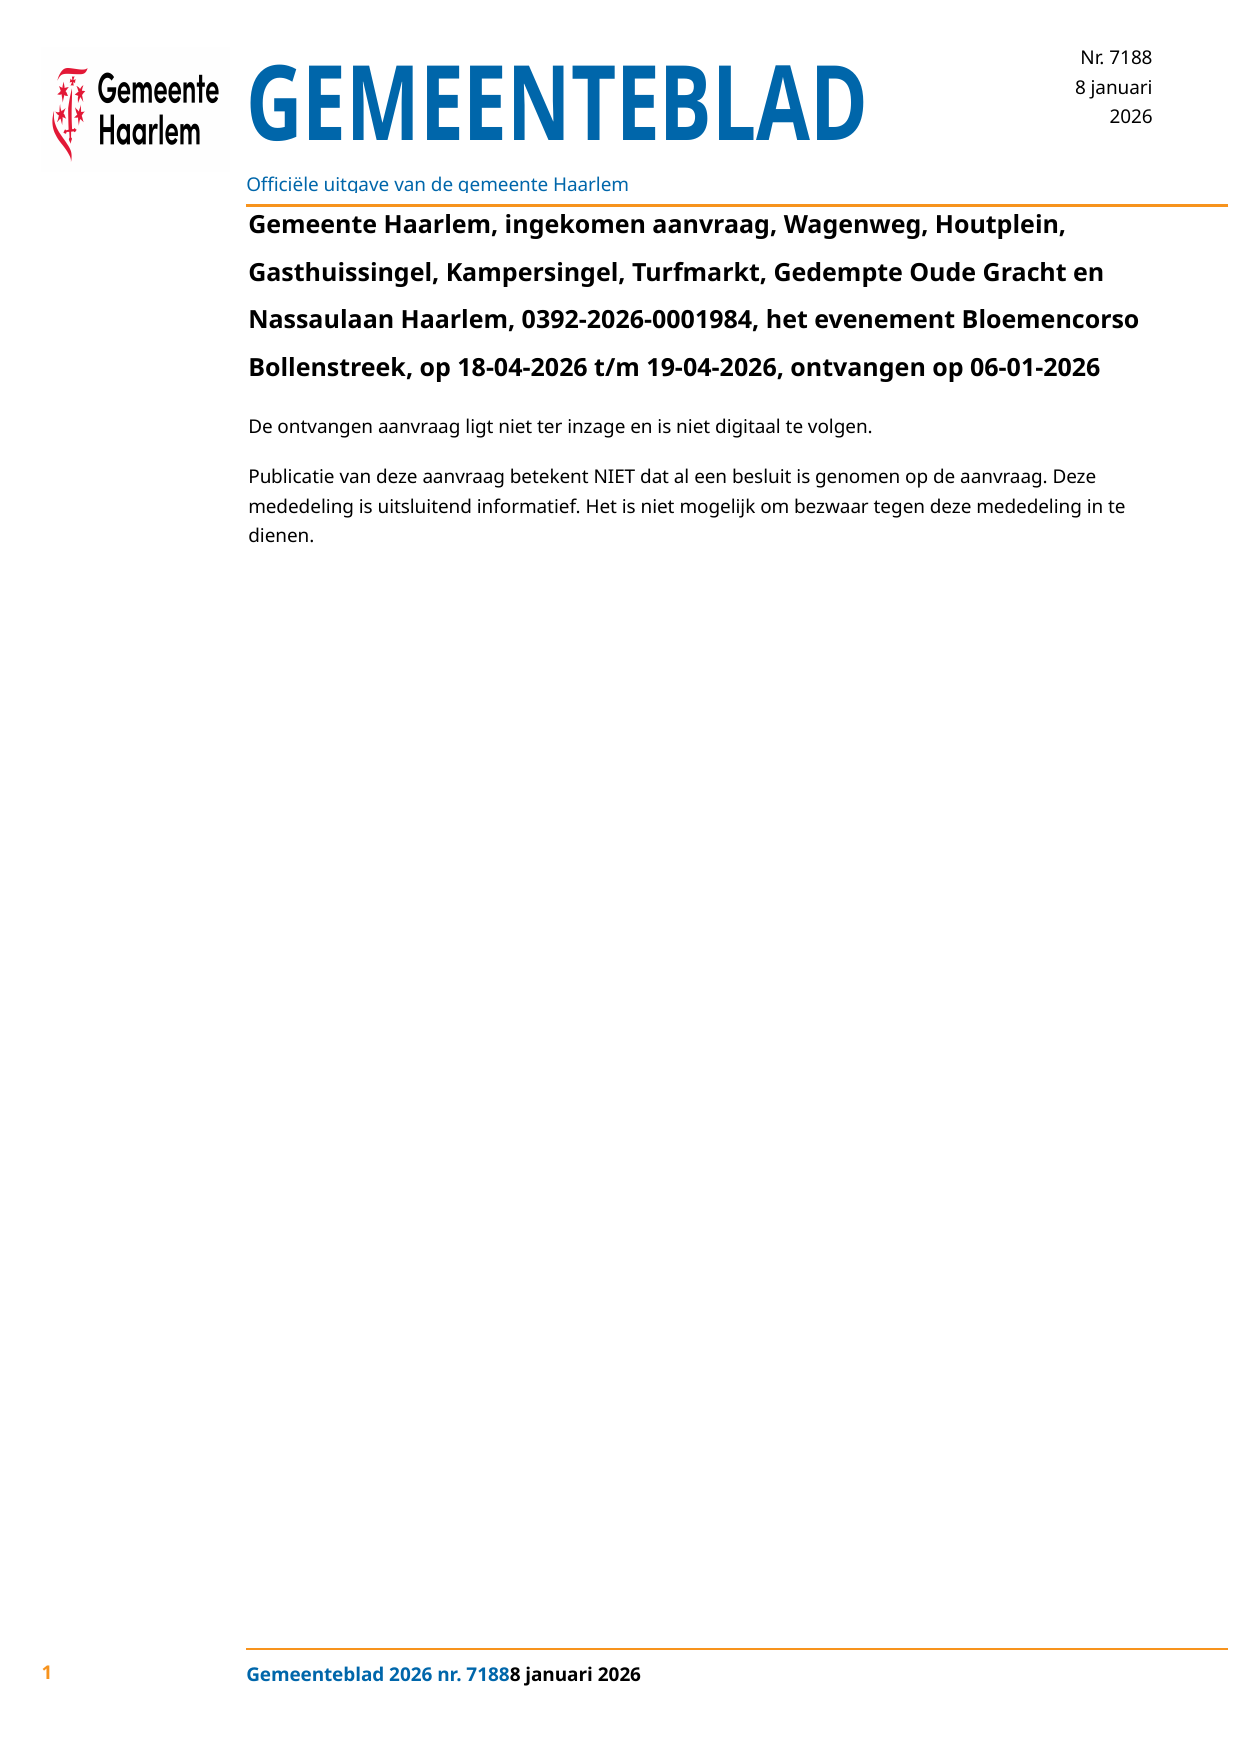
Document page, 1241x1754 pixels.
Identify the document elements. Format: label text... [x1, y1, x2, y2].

text Publicatie van deze aanvraag betekent NIET dat al een besluit is genomen op de aanvraag. Deze mededeling is uitsluitend informatief. Het is niet mogelijk om bezwaar tegen deze mededeling in te dienen. [248, 463, 1152, 548]
text De ontvangen aanvraag ligt niet ter inzage en is niet digitaal te volgen. [248, 413, 1152, 439]
picture [41, 47, 231, 172]
text Gemeente Haarlem, ingekomen aanvraag, Wagenweg, Houtplein, Gasthuissingel, Kampersingel, Turfmarkt, Gedempte Oude Gracht en Nassaulaan Haarlem, 0392-2026-0001984, het evenement Bloemencorso Bollenstreek, op 18-04-2026 t/m 19-04-2026, ontvangen op 06-01-2026 [248, 207, 1152, 384]
